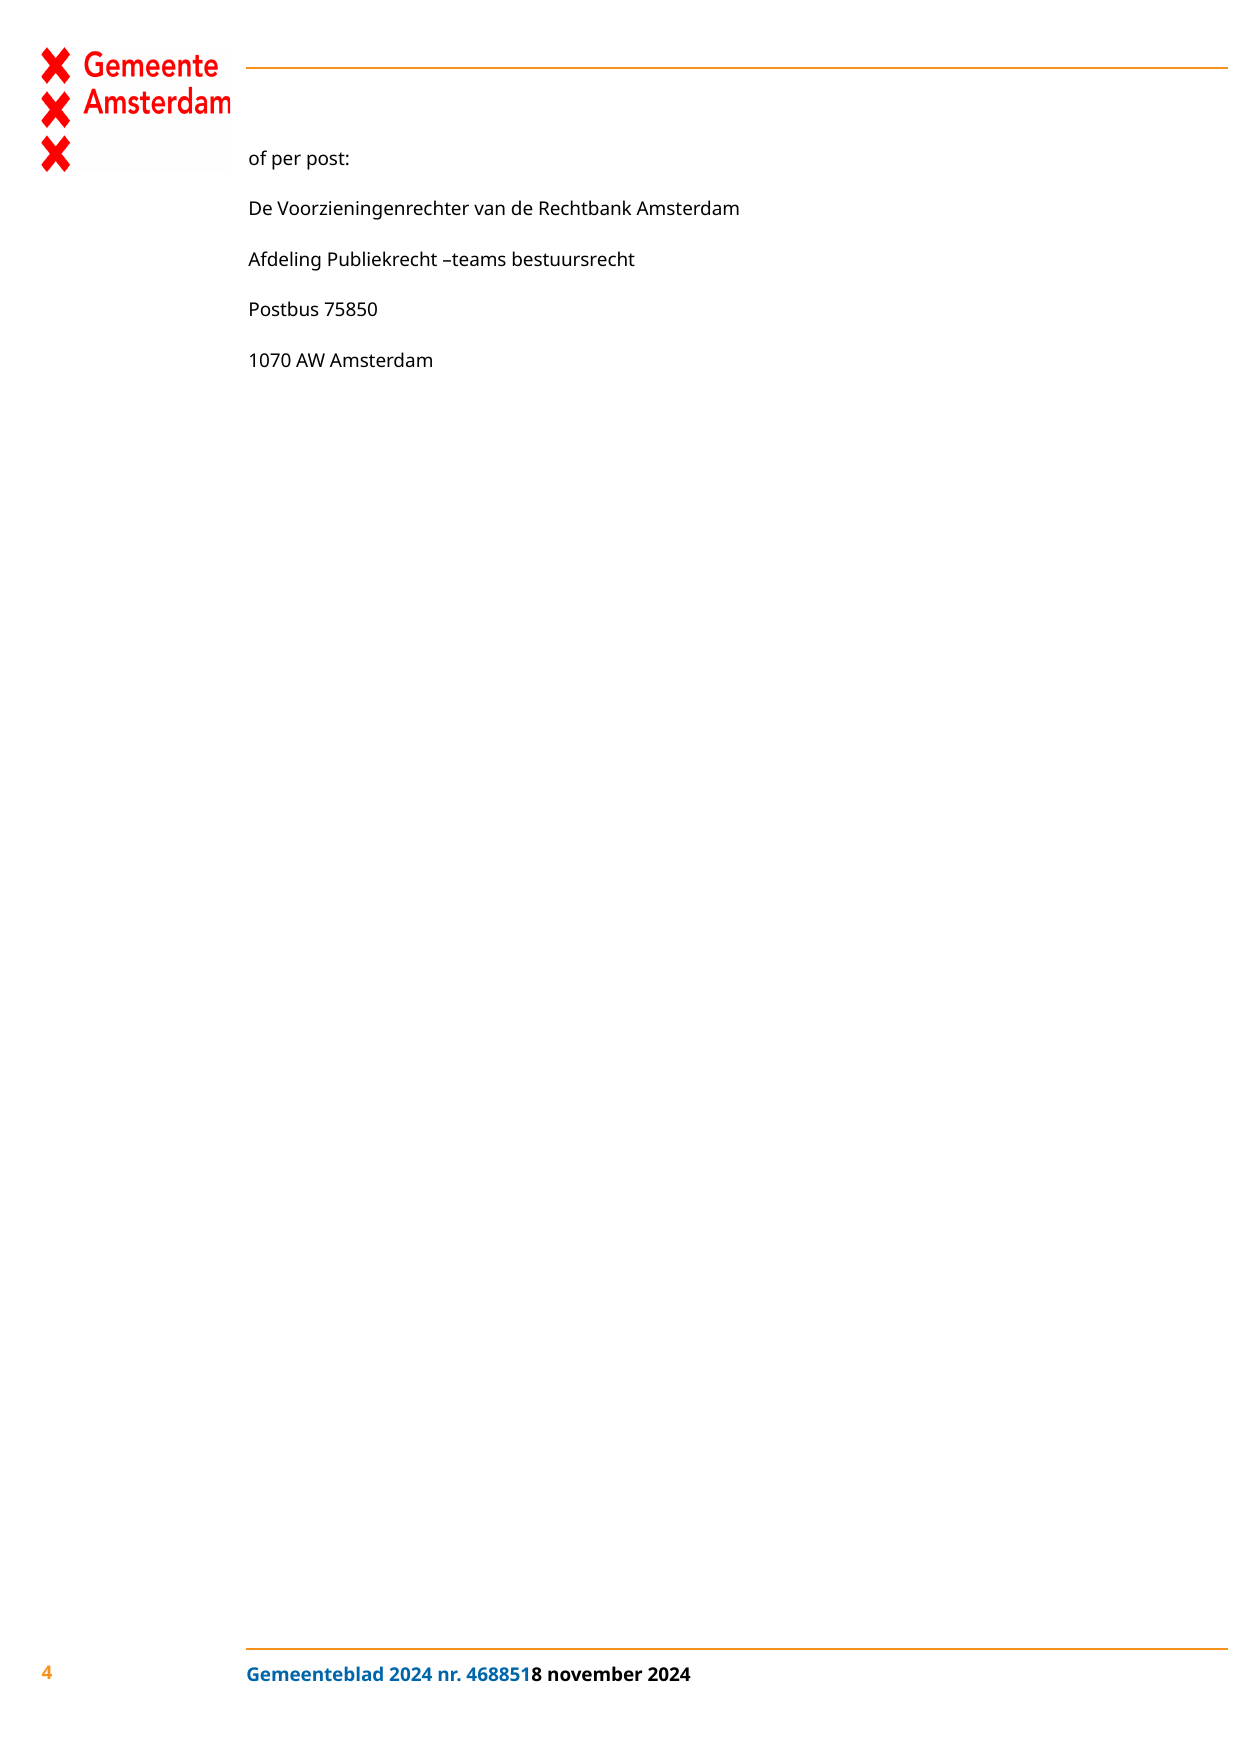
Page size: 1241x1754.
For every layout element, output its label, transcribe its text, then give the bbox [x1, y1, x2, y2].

text De Voorzieningenrechter van de Rechtbank Amsterdam [248, 196, 1152, 221]
text 1070 AW Amsterdam [248, 347, 1152, 373]
picture [41, 47, 231, 172]
text of per post: [248, 145, 1152, 171]
text Afdeling Publiekrecht –teams bestuursrecht [248, 246, 1152, 272]
text Postbus 75850 [248, 296, 1152, 322]
